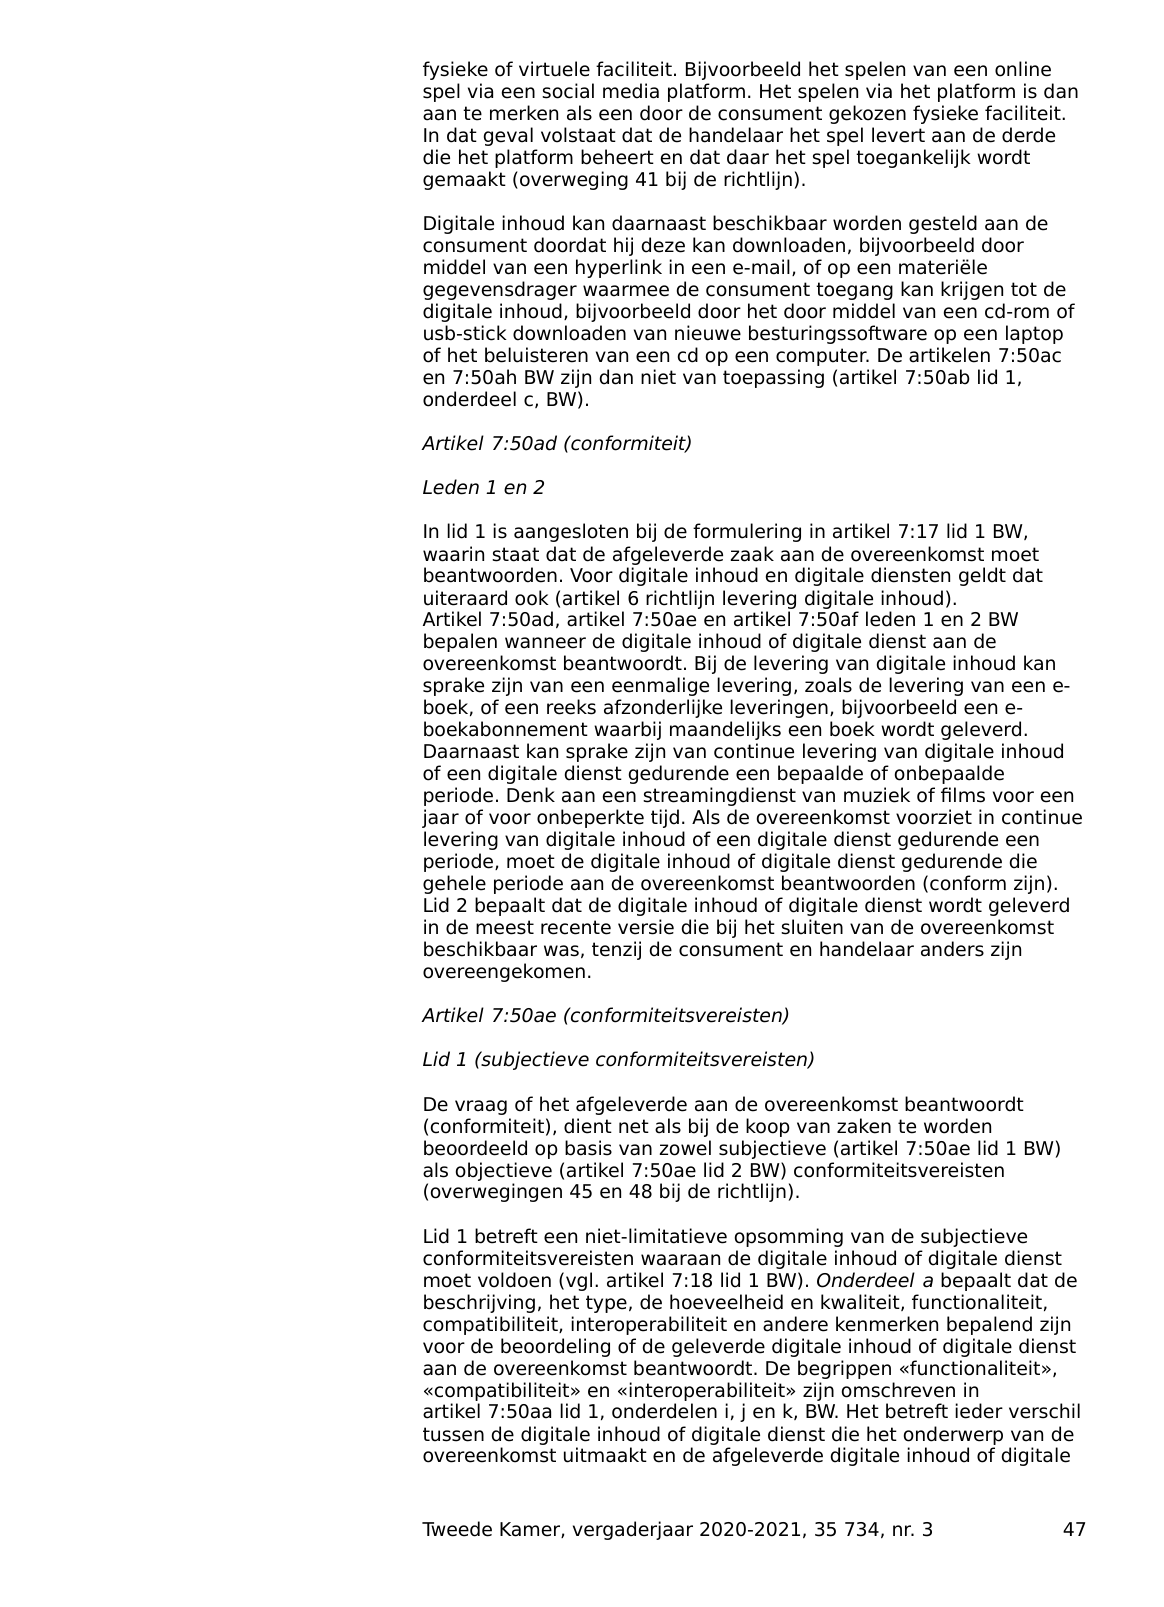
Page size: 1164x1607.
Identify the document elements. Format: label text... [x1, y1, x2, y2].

subtitle Leden 1 en 2 [422, 477, 1087, 499]
text De vraag of het afgeleverde aan de overeenkomst beantwoordt (conformiteit), dient net als bij de koop van zaken te worden beoordeeld op basis van zowel subjectieve (artikel 7:50ae lid 1 BW) als objectieve (artikel 7:50ae lid 2 BW) conformiteitsvereisten (overwegingen 45 en 48 bij de richtlijn). [422, 1093, 1087, 1203]
text Lid 1 betreft een niet-limitatieve opsomming van de subjectieve conformiteitsvereisten waaraan de digitale inhoud of digitale dienst moet voldoen (vgl. artikel 7:18 lid 1 BW). Onderdeel a bepaalt dat de beschrijving, het type, de hoeveelheid en kwaliteit, functionaliteit, compatibiliteit, interoperabiliteit en andere kenmerken bepalend zijn voor de beoordeling of de geleverde digitale inhoud of digitale dienst aan de overeenkomst beantwoordt. De begrippen «functionaliteit», «compatibiliteit» en «interoperabiliteit» zijn omschreven in artikel 7:50aa lid 1, onderdelen i, j en k, BW. Het betreft ieder verschil tussen de digitale inhoud of digitale dienst die het onderwerp van de overeenkomst uitmaakt en de afgeleverde digitale inhoud of digitale [422, 1226, 1087, 1467]
subtitle Artikel 7:50ae (conformiteitsvereisten) [422, 1005, 1087, 1027]
text fysieke of virtuele faciliteit. Bijvoorbeeld het spelen van een online spel via een social media platform. Het spelen via het platform is dan aan te merken als een door de consument gekozen fysieke faciliteit. In dat geval volstaat dat de handelaar het spel levert aan de derde die het platform beheert en dat daar het spel toegankelijk wordt gemaakt (overweging 41 bij de richtlijn). [422, 59, 1087, 191]
subtitle Artikel 7:50ad (conformiteit) [422, 433, 1087, 455]
text Digitale inhoud kan daarnaast beschikbaar worden gesteld aan de consument doordat hij deze kan downloaden, bijvoorbeeld door middel van een hyperlink in een e-mail, of op een materiële gegevensdrager waarmee de consument toegang kan krijgen tot de digitale inhoud, bijvoorbeeld door het door middel van een cd-rom of usb-stick downloaden van nieuwe besturingssoftware op een laptop of het beluisteren van een cd op een computer. De artikelen 7:50ac en 7:50ah BW zijn dan niet van toepassing (artikel 7:50ab lid 1, onderdeel c, BW). [422, 213, 1087, 411]
subtitle Lid 1 (subjectieve conformiteitsvereisten) [422, 1049, 1087, 1071]
text In lid 1 is aangesloten bij de formulering in artikel 7:17 lid 1 BW, waarin staat dat de afgeleverde zaak aan de overeenkomst moet beantwoorden. Voor digitale inhoud en digitale diensten geldt dat uiteraard ook (artikel 6 richtlijn levering digitale inhoud). Artikel 7:50ad, artikel 7:50ae en artikel 7:50af leden 1 en 2 BW bepalen wanneer de digitale inhoud of digitale dienst aan de overeenkomst beantwoordt. Bij de levering van digitale inhoud kan sprake zijn van een eenmalige levering, zoals de levering van een e-boek, of een reeks afzonderlijke leveringen, bijvoorbeeld een e-boekabonnement waarbij maandelijks een boek wordt geleverd. Daarnaast kan sprake zijn van continue levering van digitale inhoud of een digitale dienst gedurende een bepaalde of onbepaalde periode. Denk aan een streamingdienst van muziek of films voor een jaar of voor onbeperkte tijd. Als de overeenkomst voorziet in continue levering van digitale inhoud of een digitale dienst gedurende een periode, moet de digitale inhoud of digitale dienst gedurende die gehele periode aan de overeenkomst beantwoorden (conform zijn). Lid 2 bepaalt dat de digitale inhoud of digitale dienst wordt geleverd in de meest recente versie die bij het sluiten van de overeenkomst beschikbaar was, tenzij de consument en handelaar anders zijn overeengekomen. [422, 521, 1087, 983]
